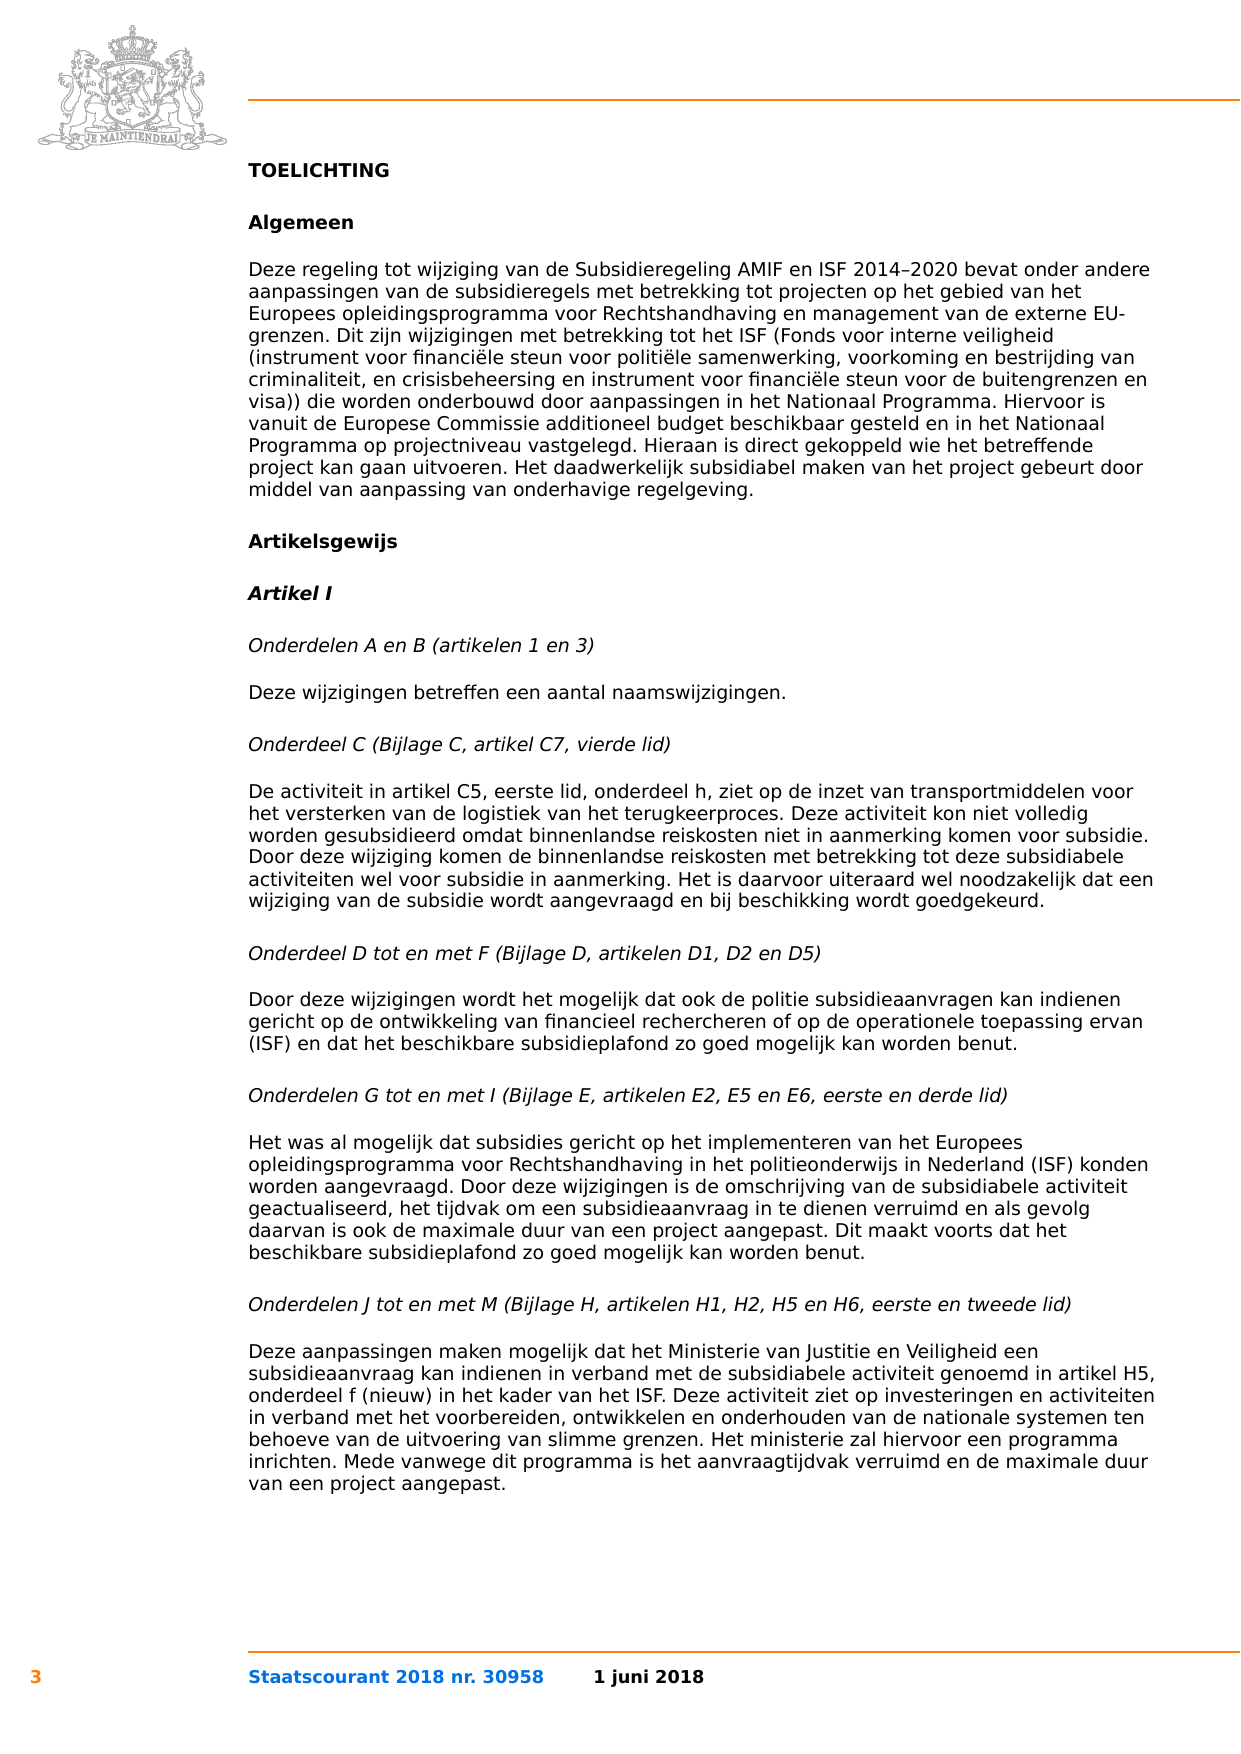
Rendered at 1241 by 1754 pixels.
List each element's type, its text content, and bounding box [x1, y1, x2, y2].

subtitle Onderdelen J tot en met M (Bijlage H, artikelen H1, H2, H5 en H6, eerste en tweede lid) [248, 1294, 1163, 1316]
text Het was al mogelijk dat subsidies gericht op het implementeren van het Europees opleidingsprogramma voor Rechtshandhaving in het politieonderwijs in Nederland (ISF) konden worden aangevraagd. Door deze wijzigingen is de omschrijving van de subsidiabele activiteit geactualiseerd, het tijdvak om een subsidieaanvraag in te dienen verruimd en als gevolg daarvan is ook de maximale duur van een project aangepast. Dit maakt voorts dat het beschikbare subsidieplafond zo goed mogelijk kan worden benut. [248, 1132, 1163, 1264]
subtitle TOELICHTING [248, 160, 1163, 182]
subtitle Onderdelen A en B (artikelen 1 en 3) [248, 634, 1163, 657]
subtitle Onderdeel D tot en met F (Bijlage D, artikelen D1, D2 en D5) [248, 942, 1163, 964]
text Deze wijzigingen betreffen een aantal naamswijzigingen. [248, 682, 1163, 703]
subtitle Artikel I [248, 583, 1163, 604]
text Deze regeling tot wijziging van de Subsidieregeling AMIF en ISF 2014–2020 bevat onder andere aanpassingen van de subsidieregels met betrekking tot projecten op het gebied van het Europees opleidingsprogramma voor Rechtshandhaving en management van de externe EU-grenzen. Dit zijn wijzigingen met betrekking tot het ISF (Fonds voor interne veiligheid (instrument voor financiële steun voor politiële samenwerking, voorkoming en bestrijding van criminaliteit, en crisisbeheersing en instrument voor financiële steun voor de buitengrenzen en visa)) die worden onderbouwd door aanpassingen in het Nationaal Programma. Hiervoor is vanuit de Europese Commissie additioneel budget beschikbaar gesteld en in het Nationaal Programma op projectniveau vastgelegd. Hieraan is direct gekoppeld wie het betreffende project kan gaan uitvoeren. Het daadwerkelijk subsidiabel maken van het project gebeurt door middel van aanpassing van onderhavige regelgeving. [248, 259, 1163, 501]
subtitle Artikelsgewijs [248, 531, 1163, 553]
subtitle Onderdeel C (Bijlage C, artikel C7, vierde lid) [248, 733, 1163, 756]
text Deze aanpassingen maken mogelijk dat het Ministerie van Justitie en Veiligheid een subsidieaanvraag kan indienen in verband met de subsidiabele activiteit genoemd in artikel H5, onderdeel f (nieuw) in het kader van het ISF. Deze activiteit ziet op investeringen en activiteiten in verband met het voorbereiden, ontwikkelen en onderhouden van de nationale systemen ten behoeve van de uitvoering van slimme grenzen. Het ministerie zal hiervoor een programma inrichten. Mede vanwege dit programma is het aanvraagtijdvak verruimd en de maximale duur van een project aangepast. [248, 1341, 1163, 1495]
text De activiteit in artikel C5, eerste lid, onderdeel h, ziet op de inzet van transportmiddelen voor het versterken van de logistiek van het terugkeerproces. Deze activiteit kon niet volledig worden gesubsidieerd omdat binnenlandse reiskosten niet in aanmerking komen voor subsidie. Door deze wijziging komen de binnenlandse reiskosten met betrekking tot deze subsidiabele activiteiten wel voor subsidie in aanmerking. Het is daarvoor uiteraard wel noodzakelijk dat een wijziging van de subsidie wordt aangevraagd en bij beschikking wordt goedgekeurd. [248, 781, 1163, 912]
picture [38, 25, 227, 150]
subtitle Onderdelen G tot en met I (Bijlage E, artikelen E2, E5 en E6, eerste en derde lid) [248, 1085, 1163, 1107]
subtitle Algemeen [248, 212, 1163, 234]
text Door deze wijzigingen wordt het mogelijk dat ook de politie subsidieaanvragen kan indienen gericht op de ontwikkeling van financieel rechercheren of op de operationele toepassing ervan (ISF) en dat het beschikbare subsidieplafond zo goed mogelijk kan worden benut. [248, 989, 1163, 1055]
